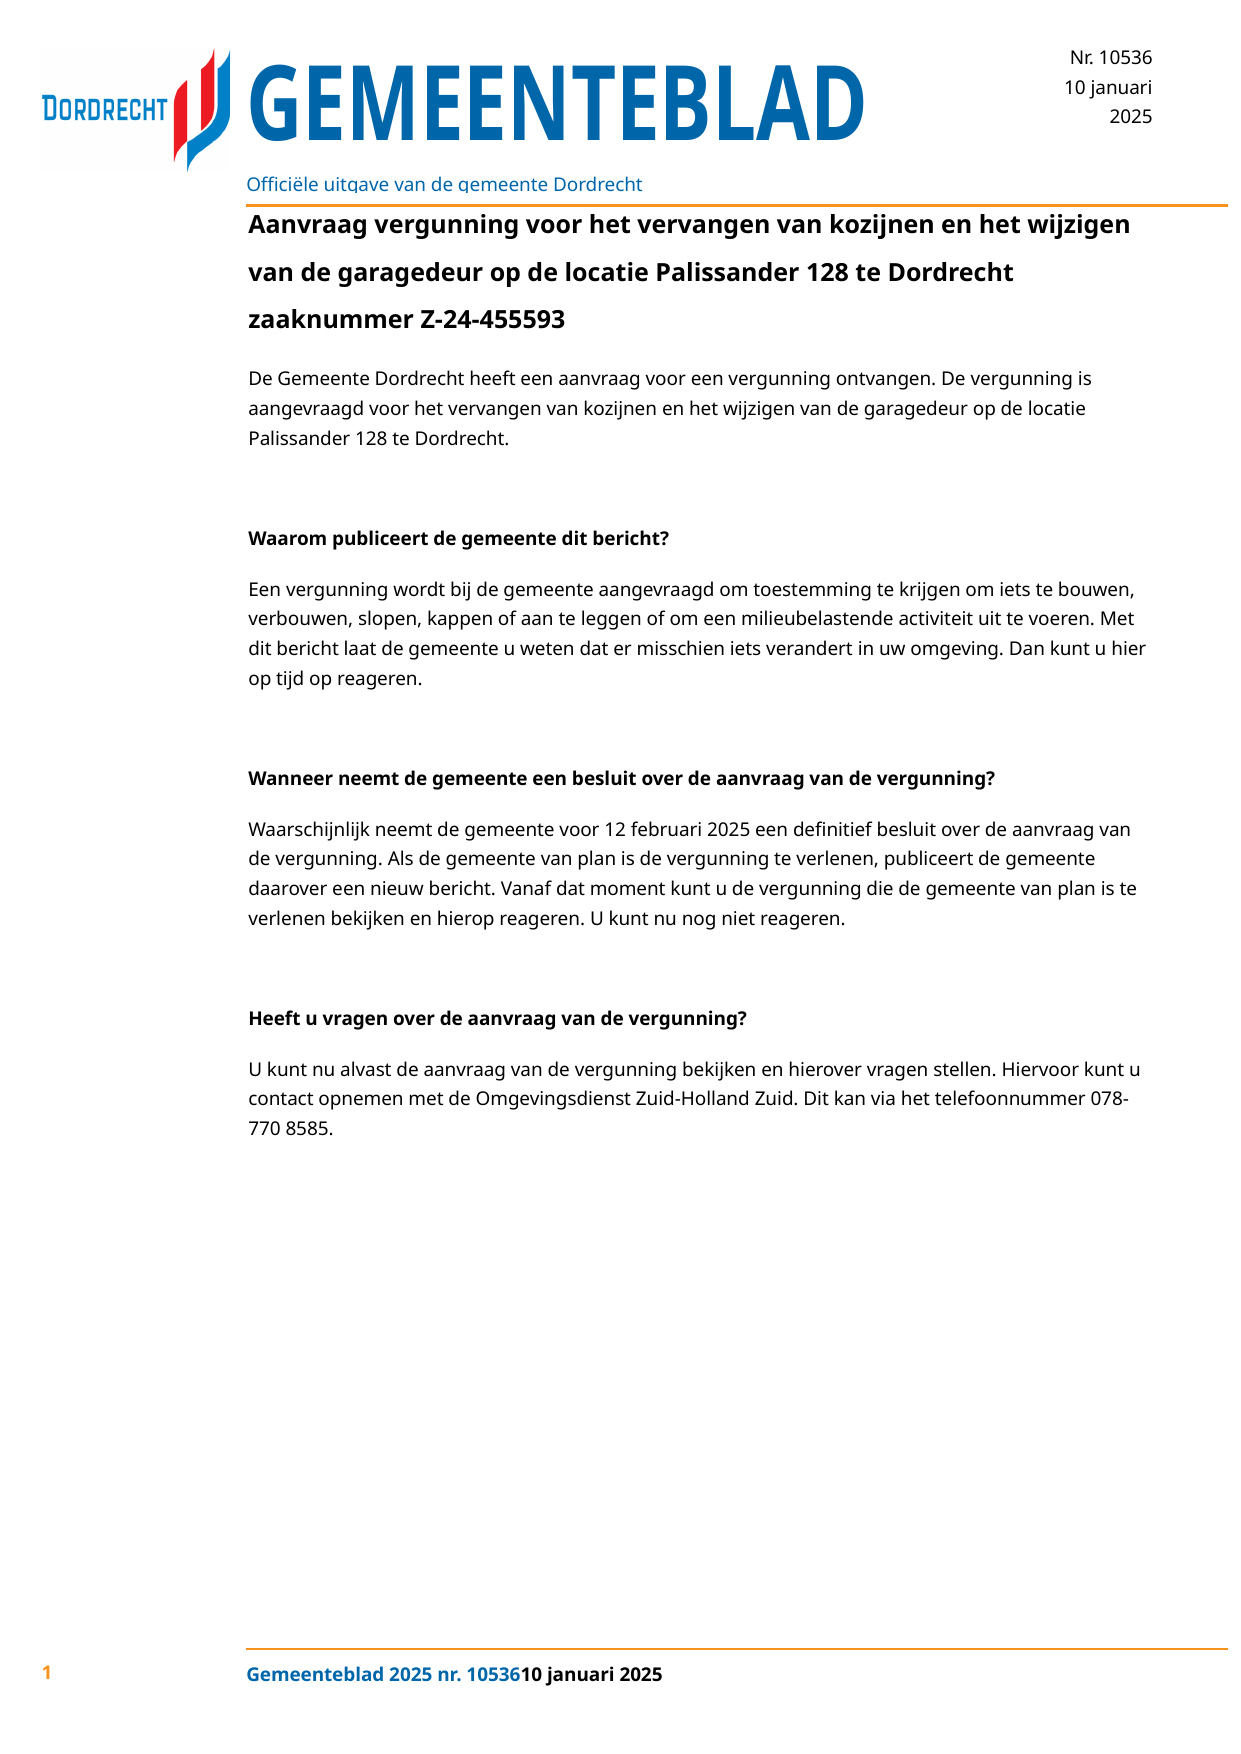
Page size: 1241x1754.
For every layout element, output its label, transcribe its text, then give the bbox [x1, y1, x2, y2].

text Waarschijnlijk neemt de gemeente voor 12 februari 2025 een definitief besluit over de aanvraag van de vergunning. Als de gemeente van plan is de vergunning te verlenen, publiceert de gemeente daarover een nieuw bericht. Vanaf dat moment kunt u de vergunning die de gemeente van plan is te verlenen bekijken en hierop reageren. U kunt nu nog niet reageren. [248, 816, 1152, 930]
text Wanneer neemt de gemeente een besluit over de aanvraag van de vergunning? [248, 766, 1152, 791]
text Waarom publiceert de gemeente dit bericht? [248, 526, 1152, 551]
picture [41, 47, 231, 172]
text De Gemeente Dordrecht heeft een aanvraag voor een vergunning ontvangen. De vergunning is aangevraagd voor het vervangen van kozijnen en het wijzigen van de garagedeur op de locatie Palissander 128 te Dordrecht. [248, 366, 1152, 450]
text Aanvraag vergunning voor het vervangen van kozijnen en het wijzigen van de garagedeur op de locatie Palissander 128 te Dordrecht zaaknummer Z-24-455593 [248, 207, 1152, 336]
text Heeft u vragen over de aanvraag van de vergunning? [248, 1006, 1152, 1031]
text U kunt nu alvast de aanvraag van de vergunning bekijken en hierover vragen stellen. Hiervoor kunt u contact opnemen met de Omgevingsdienst Zuid-Holland Zuid. Dit kan via het telefoonnummer 078-770 8585. [248, 1056, 1152, 1141]
text Een vergunning wordt bij de gemeente aangevraagd om toestemming te krijgen om iets te bouwen, verbouwen, slopen, kappen of aan te leggen of om een milieubelastende activiteit uit te voeren. Met dit bericht laat de gemeente u weten dat er misschien iets verandert in uw omgeving. Dan kunt u hier op tijd op reageren. [248, 576, 1152, 690]
